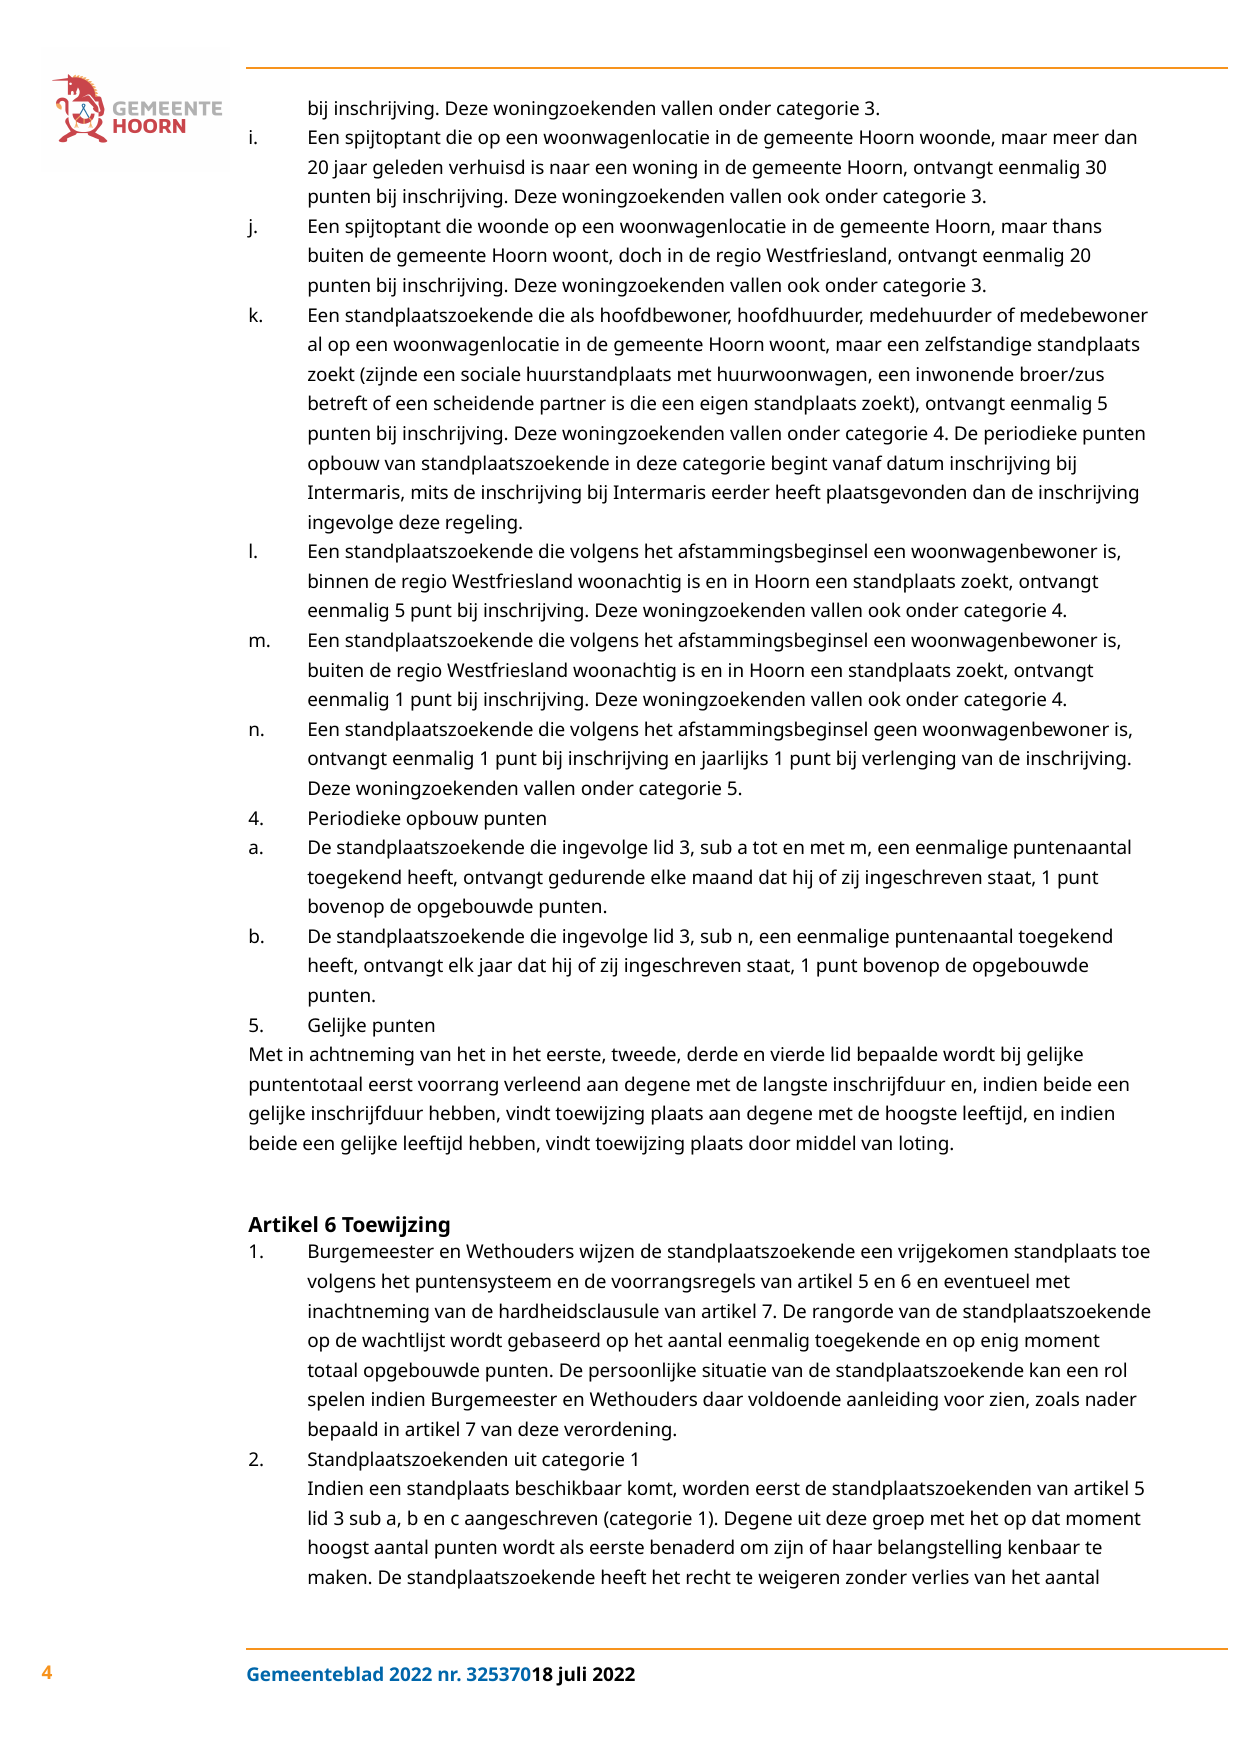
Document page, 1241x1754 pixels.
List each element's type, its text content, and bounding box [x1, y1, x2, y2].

list De standplaatszoekende die ingevolge lid 3, sub n, een eenmalige puntenaantal toegekend heeft, ontvangt elk jaar dat hij of zij ingeschreven staat, 1 punt bovenop de opgebouwde punten. [248, 923, 1152, 1008]
list Een standplaatszoekende die volgens het afstammingsbeginsel geen woonwagenbewoner is, ontvangt eenmalig 1 punt bij inschrijving en jaarlijks 1 punt bij verlenging van de inschrijving. Deze woningzoekenden vallen onder categorie 5. [248, 716, 1152, 801]
list Een standplaatszoekende die als hoofdbewoner, hoofdhuurder, medehuurder of medebewoner al op een woonwagenlocatie in de gemeente Hoorn woont, maar een zelfstandige standplaats zoekt (zijnde een sociale huurstandplaats met huurwoonwagen, een inwonende broer/zus betreft of een scheidende partner is die een eigen standplaats zoekt), ontvangt eenmalig 5 punten bij inschrijving. Deze woningzoekenden vallen onder categorie 4. De periodieke punten opbouw van standplaatszoekende in deze categorie begint vanaf datum inschrijving bij Intermaris, mits de inschrijving bij Intermaris eerder heeft plaatsgevonden dan de inschrijving ingevolge deze regeling. [248, 302, 1152, 535]
text Artikel 6 Toewijzing [248, 1210, 1152, 1239]
list Een spijtoptant die woonde op een woonwagenlocatie in de gemeente Hoorn, maar thans buiten de gemeente Hoorn woont, doch in de regio Westfriesland, ontvangt eenmalig 20 punten bij inschrijving. Deze woningzoekenden vallen ook onder categorie 3. [248, 213, 1152, 298]
picture [41, 47, 231, 172]
list Gelijke punten [248, 1012, 1152, 1038]
list Indien een standplaats beschikbaar komt, worden eerst de standplaatszoekenden van artikel 5 lid 3 sub a, b en c aangeschreven (categorie 1). Degene uit deze groep met het op dat moment hoogst aantal punten wordt als eerste benaderd om zijn of haar belangstelling kenbaar te maken. De standplaatszoekende heeft het recht te weigeren zonder verlies van het aantal [248, 1475, 1152, 1590]
list Een standplaatszoekende die volgens het afstammingsbeginsel een woonwagenbewoner is, binnen de regio Westfriesland woonachtig is en in Hoorn een standplaats zoekt, ontvangt eenmalig 5 punt bij inschrijving. Deze woningzoekenden vallen ook onder categorie 4. [248, 538, 1152, 623]
list bij inschrijving. Deze woningzoekenden vallen onder categorie 3. [248, 95, 1152, 121]
list Een standplaatszoekende die volgens het afstammingsbeginsel een woonwagenbewoner is, buiten de regio Westfriesland woonachtig is en in Hoorn een standplaats zoekt, ontvangt eenmalig 1 punt bij inschrijving. Deze woningzoekenden vallen ook onder categorie 4. [248, 627, 1152, 712]
list De standplaatszoekende die ingevolge lid 3, sub a tot en met m, een eenmalige puntenaantal toegekend heeft, ontvangt gedurende elke maand dat hij of zij ingeschreven staat, 1 punt bovenop de opgebouwde punten. [248, 834, 1152, 919]
list Standplaatszoekenden uit categorie 1 [248, 1446, 1152, 1471]
list Burgemeester en Wethouders wijzen de standplaatszoekende een vrijgekomen standplaats toe volgens het puntensysteem en de voorrangsregels van artikel 5 en 6 en eventueel met inachtneming van de hardheidsclausule van artikel 7. De rangorde van de standplaatszoekende op de wachtlijst wordt gebaseerd op het aantal eenmalig toegekende en op enig moment totaal opgebouwde punten. De persoonlijke situatie van de standplaatszoekende kan een rol spelen indien Burgemeester en Wethouders daar voldoende aanleiding voor zien, zoals nader bepaald in artikel 7 van deze verordening. [248, 1239, 1152, 1442]
text Met in achtneming van het in het eerste, tweede, derde en vierde lid bepaalde wordt bij gelijke puntentotaal eerst voorrang verleend aan degene met de langste inschrijfduur en, indien beide een gelijke inschrijfduur hebben, vindt toewijzing plaats aan degene met de hoogste leeftijd, en indien beide een gelijke leeftijd hebben, vindt toewijzing plaats door middel van loting. [248, 1041, 1152, 1156]
list Periodieke opbouw punten [248, 805, 1152, 831]
list Een spijtoptant die op een woonwagenlocatie in de gemeente Hoorn woonde, maar meer dan 20 jaar geleden verhuisd is naar een woning in de gemeente Hoorn, ontvangt eenmalig 30 punten bij inschrijving. Deze woningzoekenden vallen ook onder categorie 3. [248, 124, 1152, 209]
